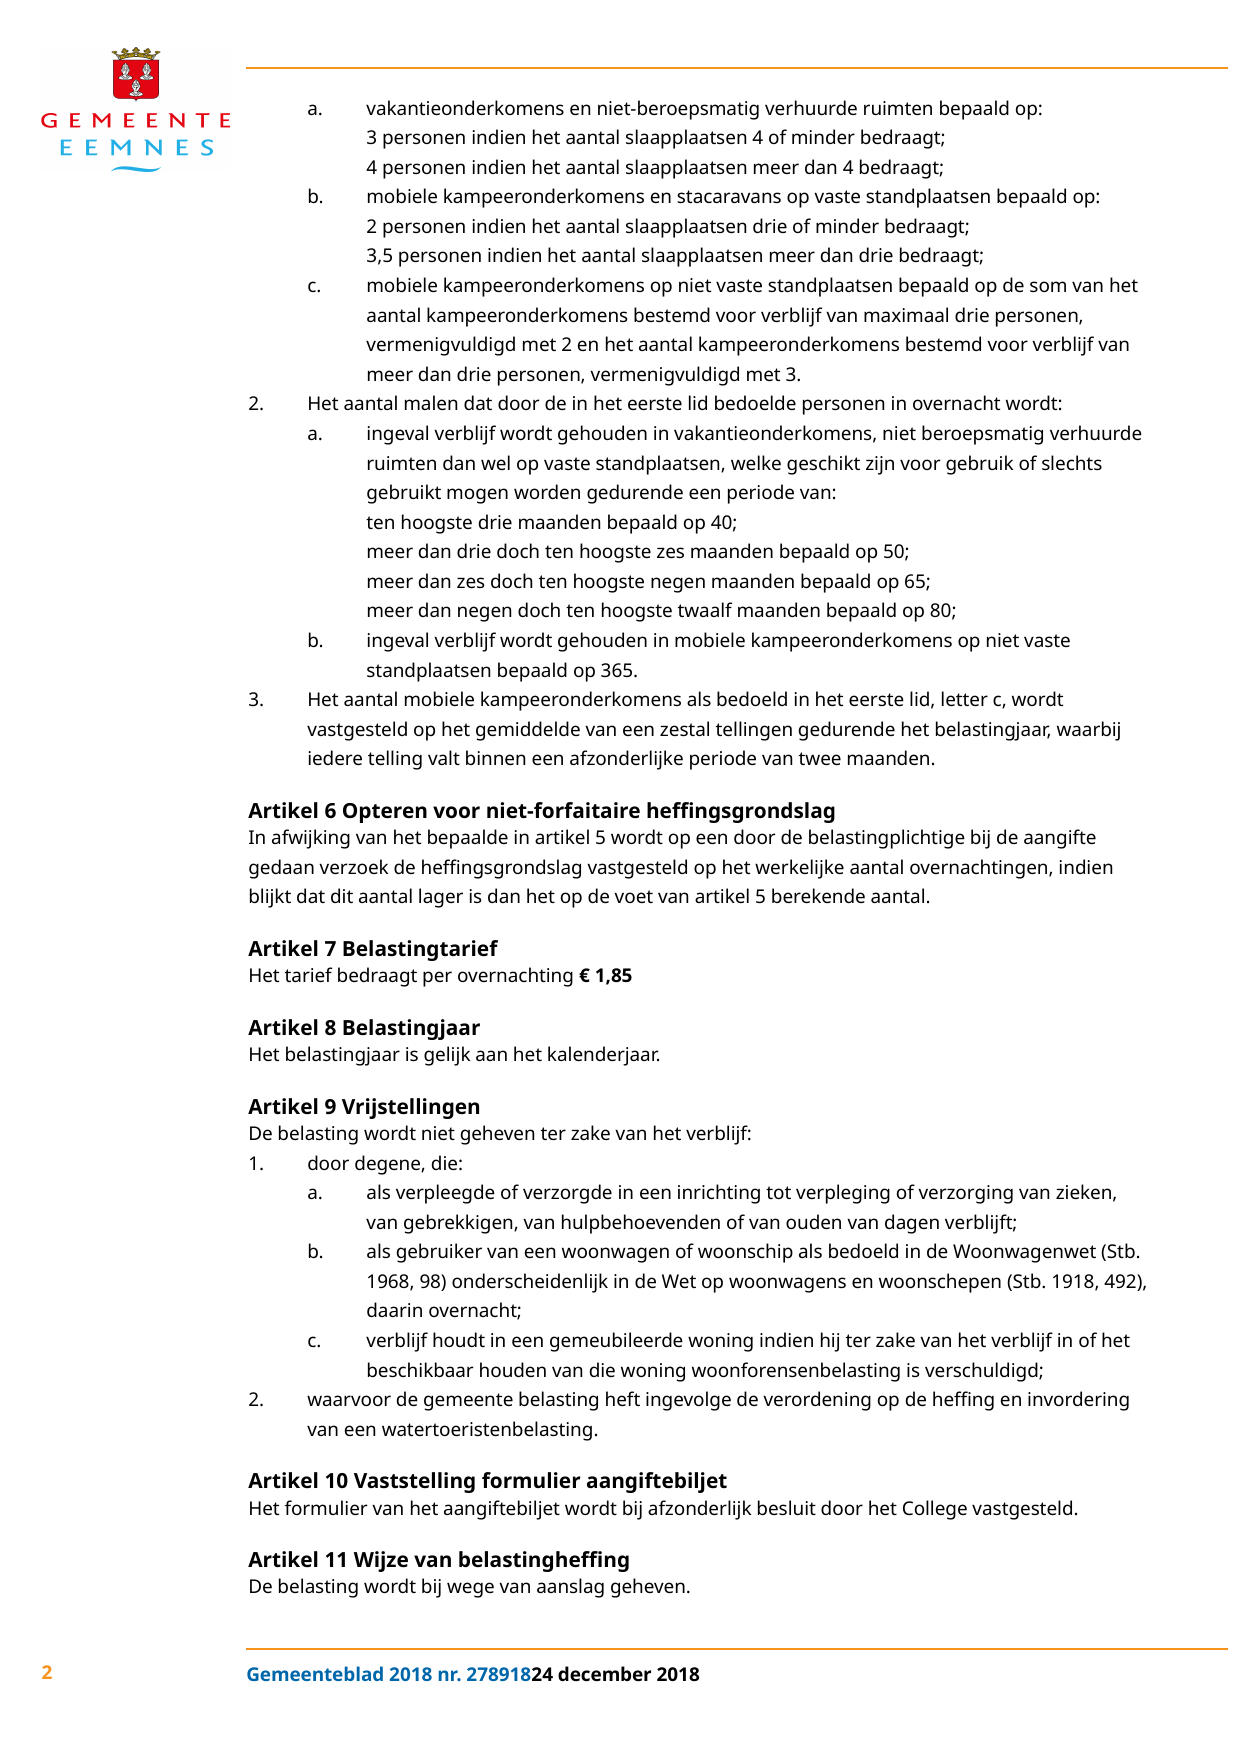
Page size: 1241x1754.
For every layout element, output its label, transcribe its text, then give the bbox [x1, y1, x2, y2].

list 3,5 personen indien het aantal slaapplaatsen meer dan drie bedraagt; [307, 243, 1152, 268]
list mobiele kampeeronderkomens op niet vaste standplaatsen bepaald op de som van het aantal kampeeronderkomens bestemd voor verblijf van maximaal drie personen, vermenigvuldigd met 2 en het aantal kampeeronderkomens bestemd voor verblijf van meer dan drie personen, vermenigvuldigd met 3. [307, 272, 1152, 387]
list meer dan zes doch ten hoogste negen maanden bepaald op 65; [307, 568, 1152, 594]
list 4 personen indien het aantal slaapplaatsen meer dan 4 bedraagt; [307, 154, 1152, 180]
list vakantieonderkomens en niet-beroepsmatig verhuurde ruimten bepaald op: [307, 95, 1152, 121]
list meer dan negen doch ten hoogste twaalf maanden bepaald op 80; [307, 598, 1152, 623]
list verblijf houdt in een gemeubileerde woning indien hij ter zake van het verblijf in of het beschikbaar houden van die woning woonforensenbelasting is verschuldigd; [307, 1327, 1152, 1383]
list ten hoogste drie maanden bepaald op 40; [307, 509, 1152, 535]
list Het aantal mobiele kampeeronderkomens als bedoeld in het eerste lid, letter c, wordt vastgesteld op het gemiddelde van een zestal tellingen gedurende het belastingjaar, waarbij iedere telling valt binnen een afzonderlijke periode van twee maanden. [248, 686, 1152, 771]
list als gebruiker van een woonwagen of woonschip als bedoeld in de Woonwagenwet (Stb. 1968, 98) onderscheidenlijk in de Wet op woonwagens en woonschepen (Stb. 1918, 492), daarin overnacht; [307, 1238, 1152, 1323]
list meer dan drie doch ten hoogste zes maanden bepaald op 50; [307, 538, 1152, 564]
text Artikel 9 Vrijstellingen [248, 1092, 1152, 1120]
text Artikel 10 Vaststelling formulier aangiftebiljet [248, 1466, 1152, 1495]
list door degene, die: [248, 1150, 1152, 1176]
list waarvoor de gemeente belasting heft ingevolge de verordening op de heffing en invordering van een watertoeristenbelasting. [248, 1386, 1152, 1442]
text De belasting wordt bij wege van aanslag geheven. [248, 1574, 1152, 1599]
text Artikel 8 Belastingjaar [248, 1013, 1152, 1041]
list 2 personen indien het aantal slaapplaatsen drie of minder bedraagt; [307, 213, 1152, 239]
list 3 personen indien het aantal slaapplaatsen 4 of minder bedraagt; [307, 124, 1152, 150]
text Artikel 6 Opteren voor niet-forfaitaire heffingsgrondslag [248, 796, 1152, 824]
text Het tarief bedraagt per overnachting € 1,85 [248, 962, 1152, 988]
list ingeval verblijf wordt gehouden in mobiele kampeeronderkomens op niet vaste standplaatsen bepaald op 365. [307, 627, 1152, 683]
text Het belastingjaar is gelijk aan het kalenderjaar. [248, 1041, 1152, 1067]
list Het aantal malen dat door de in het eerste lid bedoelde personen in overnacht wordt: [248, 391, 1152, 416]
list ingeval verblijf wordt gehouden in vakantieonderkomens, niet beroepsmatig verhuurde ruimten dan wel op vaste standplaatsen, welke geschikt zijn voor gebruik of slechts gebruikt mogen worden gedurende een periode van: [307, 420, 1152, 505]
list als verpleegde of verzorgde in een inrichting tot verpleging of verzorging van zieken, van gebrekkigen, van hulpbehoevenden of van ouden van dagen verblijft; [307, 1179, 1152, 1235]
text Het formulier van het aangiftebiljet wordt bij afzonderlijk besluit door het College vastgesteld. [248, 1495, 1152, 1521]
list mobiele kampeeronderkomens en stacaravans op vaste standplaatsen bepaald op: [307, 183, 1152, 209]
text Artikel 7 Belastingtarief [248, 934, 1152, 962]
text In afwijking van het bepaalde in artikel 5 wordt op een door de belastingplichtige bij de aangifte gedaan verzoek de heffingsgrondslag vastgesteld op het werkelijke aantal overnachtingen, indien blijkt dat dit aantal lager is dan het op de voet van artikel 5 berekende aantal. [248, 824, 1152, 909]
text De belasting wordt niet geheven ter zake van het verblijf: [248, 1120, 1152, 1146]
text Artikel 11 Wijze van belastingheffing [248, 1545, 1152, 1574]
picture [41, 47, 231, 172]
